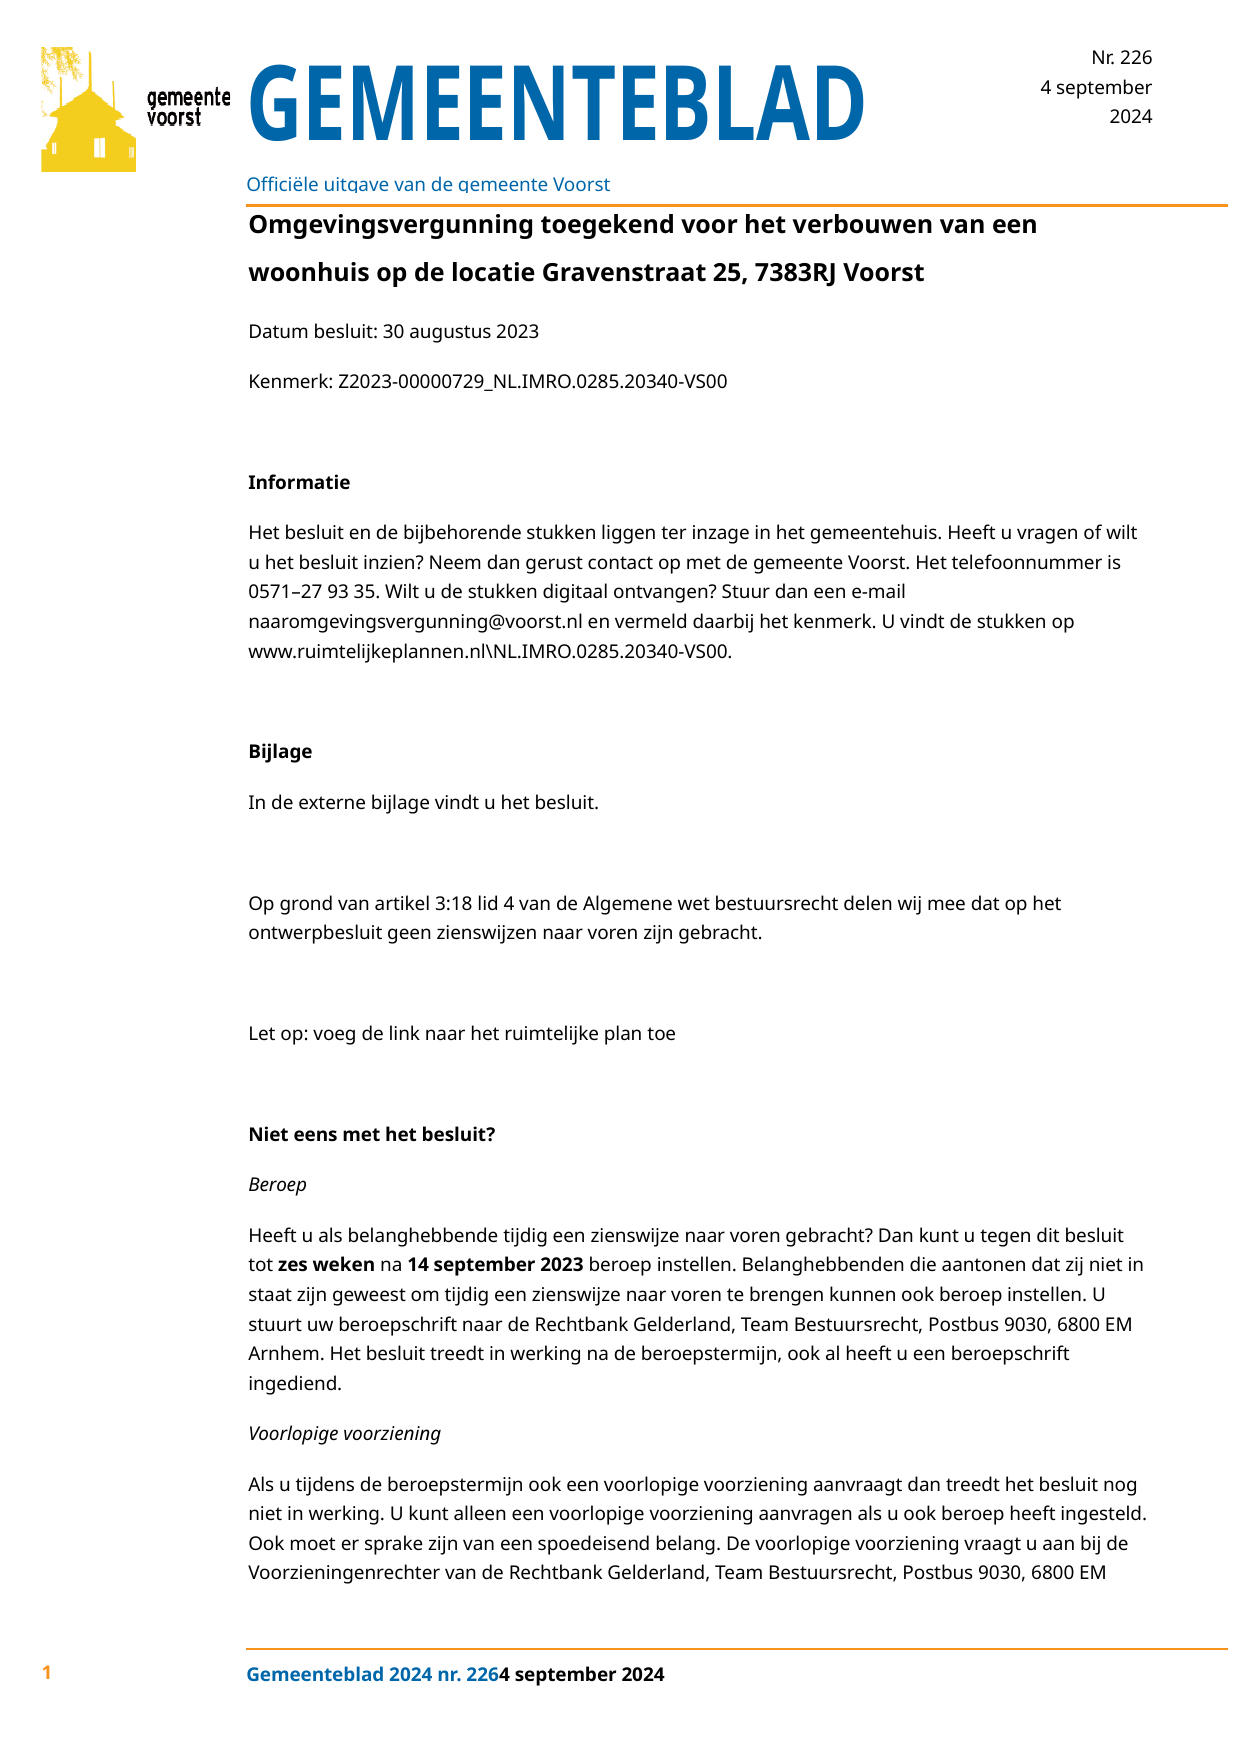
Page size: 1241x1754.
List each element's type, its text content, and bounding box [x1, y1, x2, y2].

text Voorlopige voorziening [248, 1420, 1152, 1446]
text Kenmerk: Z2023-00000729_NL.IMRO.0285.20340-VS00 [248, 368, 1152, 394]
picture [41, 47, 231, 172]
text Beroep [248, 1172, 1152, 1197]
text Datum besluit: 30 augustus 2023 [248, 318, 1152, 344]
text Het besluit en de bijbehorende stukken liggen ter inzage in het gemeentehuis. Heeft u vragen of wilt u het besluit inzien? Neem dan gerust contact op met de gemeente Voorst. Het telefoonnummer is 0571–27 93 35. Wilt u de stukken digitaal ontvangen? Stuur dan een e-mail naaromgevingsvergunning@voorst.nl en vermeld daarbij het kenmerk. U vindt de stukken op www.ruimtelijkeplannen.nl\NL.IMRO.0285.20340-VS00. [248, 519, 1152, 664]
text Op grond van artikel 3:18 lid 4 van de Algemene wet bestuursrecht delen wij mee dat op het ontwerpbesluit geen zienswijzen naar voren zijn gebracht. [248, 890, 1152, 945]
text Heeft u als belanghebbende tijdig een zienswijze naar voren gebracht? Dan kunt u tegen dit besluit tot zes weken na 14 september 2023 beroep instellen. Belanghebbenden die aantonen dat zij niet in staat zijn geweest om tijdig een zienswijze naar voren te brengen kunnen ook beroep instellen. U stuurt uw beroepschrift naar de Rechtbank Gelderland, Team Bestuursrecht, Postbus 9030, 6800 EM Arnhem. Het besluit treedt in werking na de beroepstermijn, ook al heeft u een beroepschrift ingediend. [248, 1222, 1152, 1396]
text Bijlage [248, 739, 1152, 764]
text Niet eens met het besluit? [248, 1121, 1152, 1147]
text Informatie [248, 469, 1152, 495]
text Als u tijdens de beroepstermijn ook een voorlopige voorziening aanvraagt dan treedt het besluit nog niet in werking. U kunt alleen een voorlopige voorziening aanvragen als u ook beroep heeft ingesteld. Ook moet er sprake zijn van een spoedeisend belang. De voorlopige voorziening vraagt u aan bij de Voorzieningenrechter van de Rechtbank Gelderland, Team Bestuursrecht, Postbus 9030, 6800 EM [248, 1471, 1152, 1585]
text In de externe bijlage vindt u het besluit. [248, 789, 1152, 815]
text Let op: voeg de link naar het ruimtelijke plan toe [248, 1020, 1152, 1046]
text Omgevingsvergunning toegekend voor het verbouwen van een woonhuis op de locatie Gravenstraat 25, 7383RJ Voorst [248, 207, 1152, 288]
